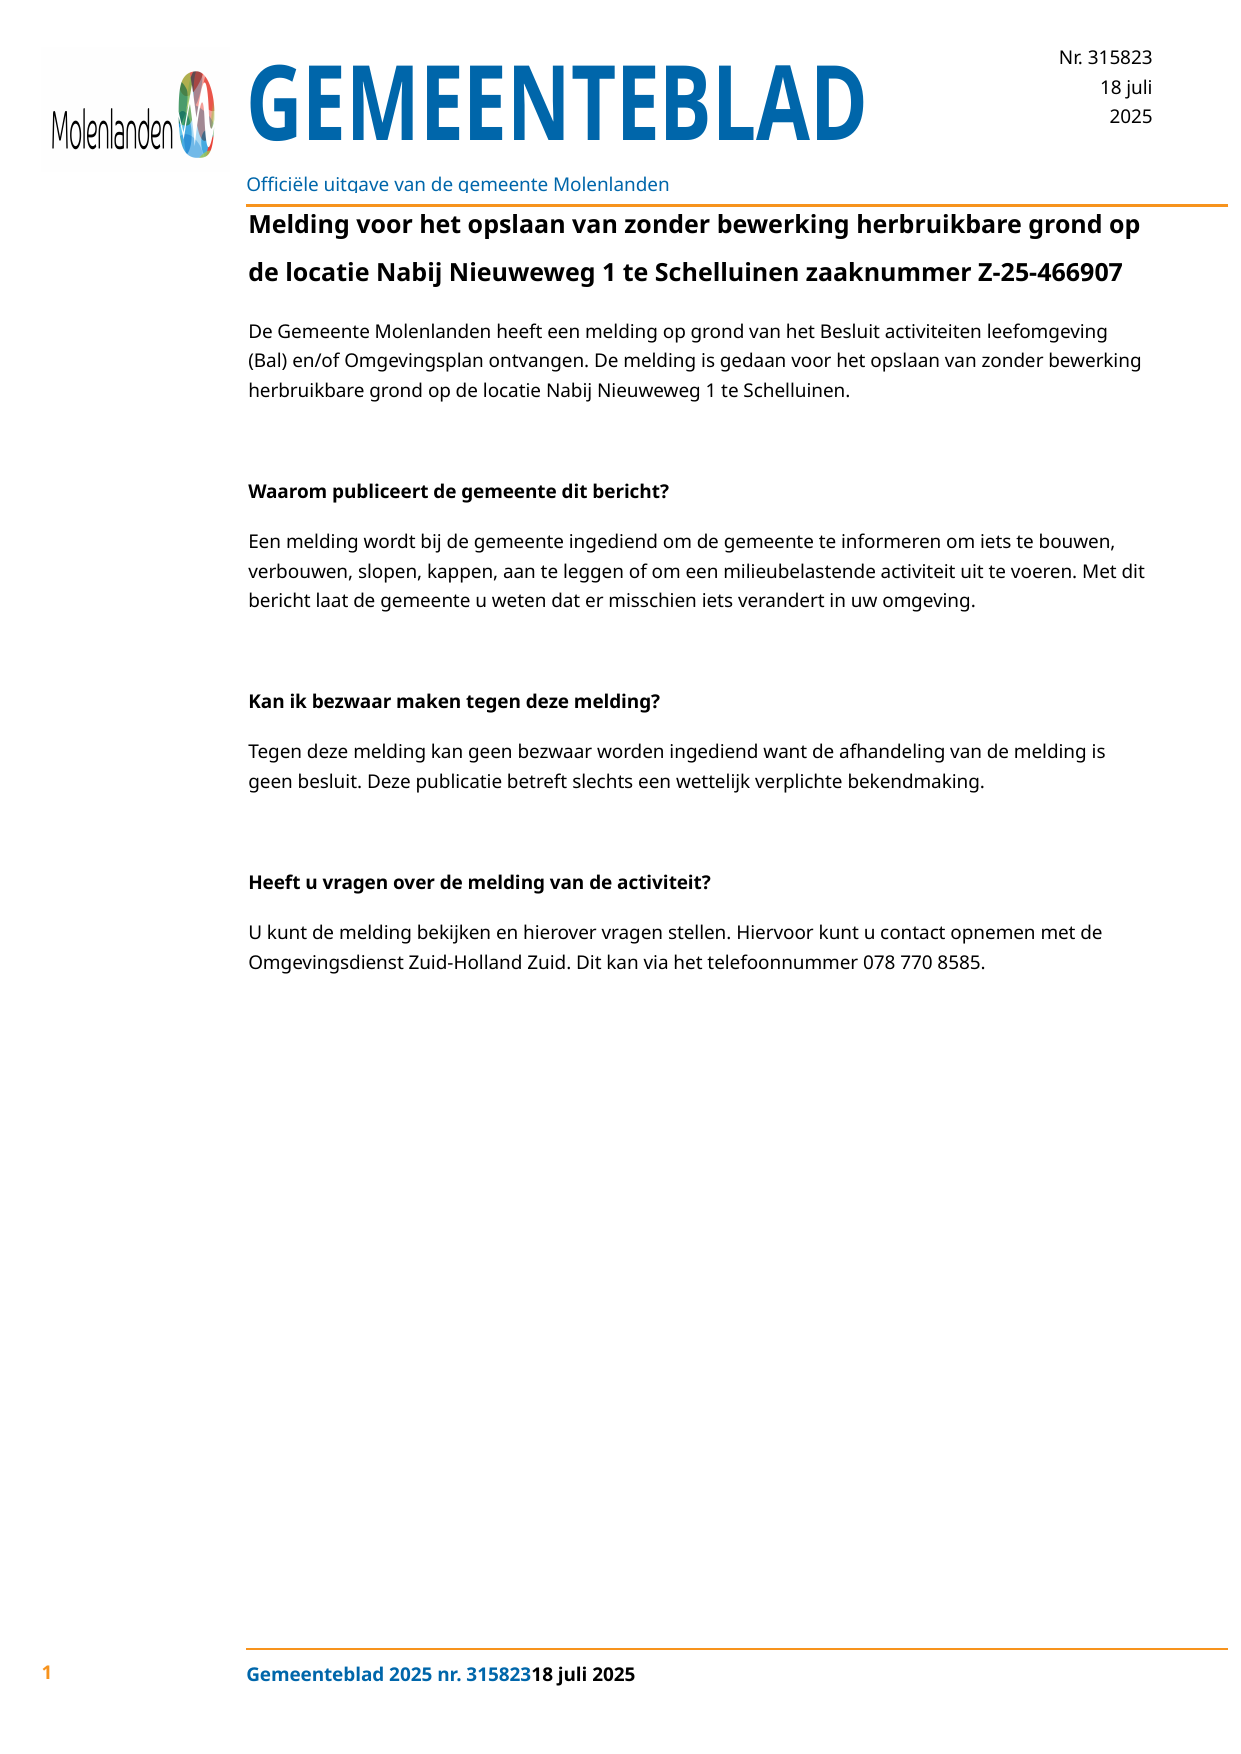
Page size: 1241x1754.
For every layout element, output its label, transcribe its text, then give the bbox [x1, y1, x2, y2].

text Kan ik bezwaar maken tegen deze melding? [248, 688, 1152, 714]
text Tegen deze melding kan geen bezwaar worden ingediend want de afhandeling van de melding is geen besluit. Deze publicatie betreft slechts een wettelijk verplichte bekendmaking. [248, 739, 1152, 794]
text U kunt de melding bekijken en hierover vragen stellen. Hiervoor kunt u contact opnemen met de Omgevingsdienst Zuid-Holland Zuid. Dit kan via het telefoonnummer 078 770 8585. [248, 919, 1152, 975]
text Melding voor het opslaan van zonder bewerking herbruikbare grond op de locatie Nabij Nieuweweg 1 te Schelluinen zaaknummer Z-25-466907 [248, 207, 1152, 288]
text De Gemeente Molenlanden heeft een melding op grond van het Besluit activiteiten leefomgeving (Bal) en/of Omgevingsplan ontvangen. De melding is gedaan voor het opslaan van zonder bewerking herbruikbare grond op de locatie Nabij Nieuweweg 1 te Schelluinen. [248, 318, 1152, 403]
text Een melding wordt bij de gemeente ingediend om de gemeente te informeren om iets te bouwen, verbouwen, slopen, kappen, aan te leggen of om een milieubelastende activiteit uit te voeren. Met dit bericht laat de gemeente u weten dat er misschien iets verandert in uw omgeving. [248, 528, 1152, 613]
picture [41, 47, 231, 172]
text Heeft u vragen over de melding van de activiteit? [248, 869, 1152, 895]
text Waarom publiceert de gemeente dit bericht? [248, 478, 1152, 504]
